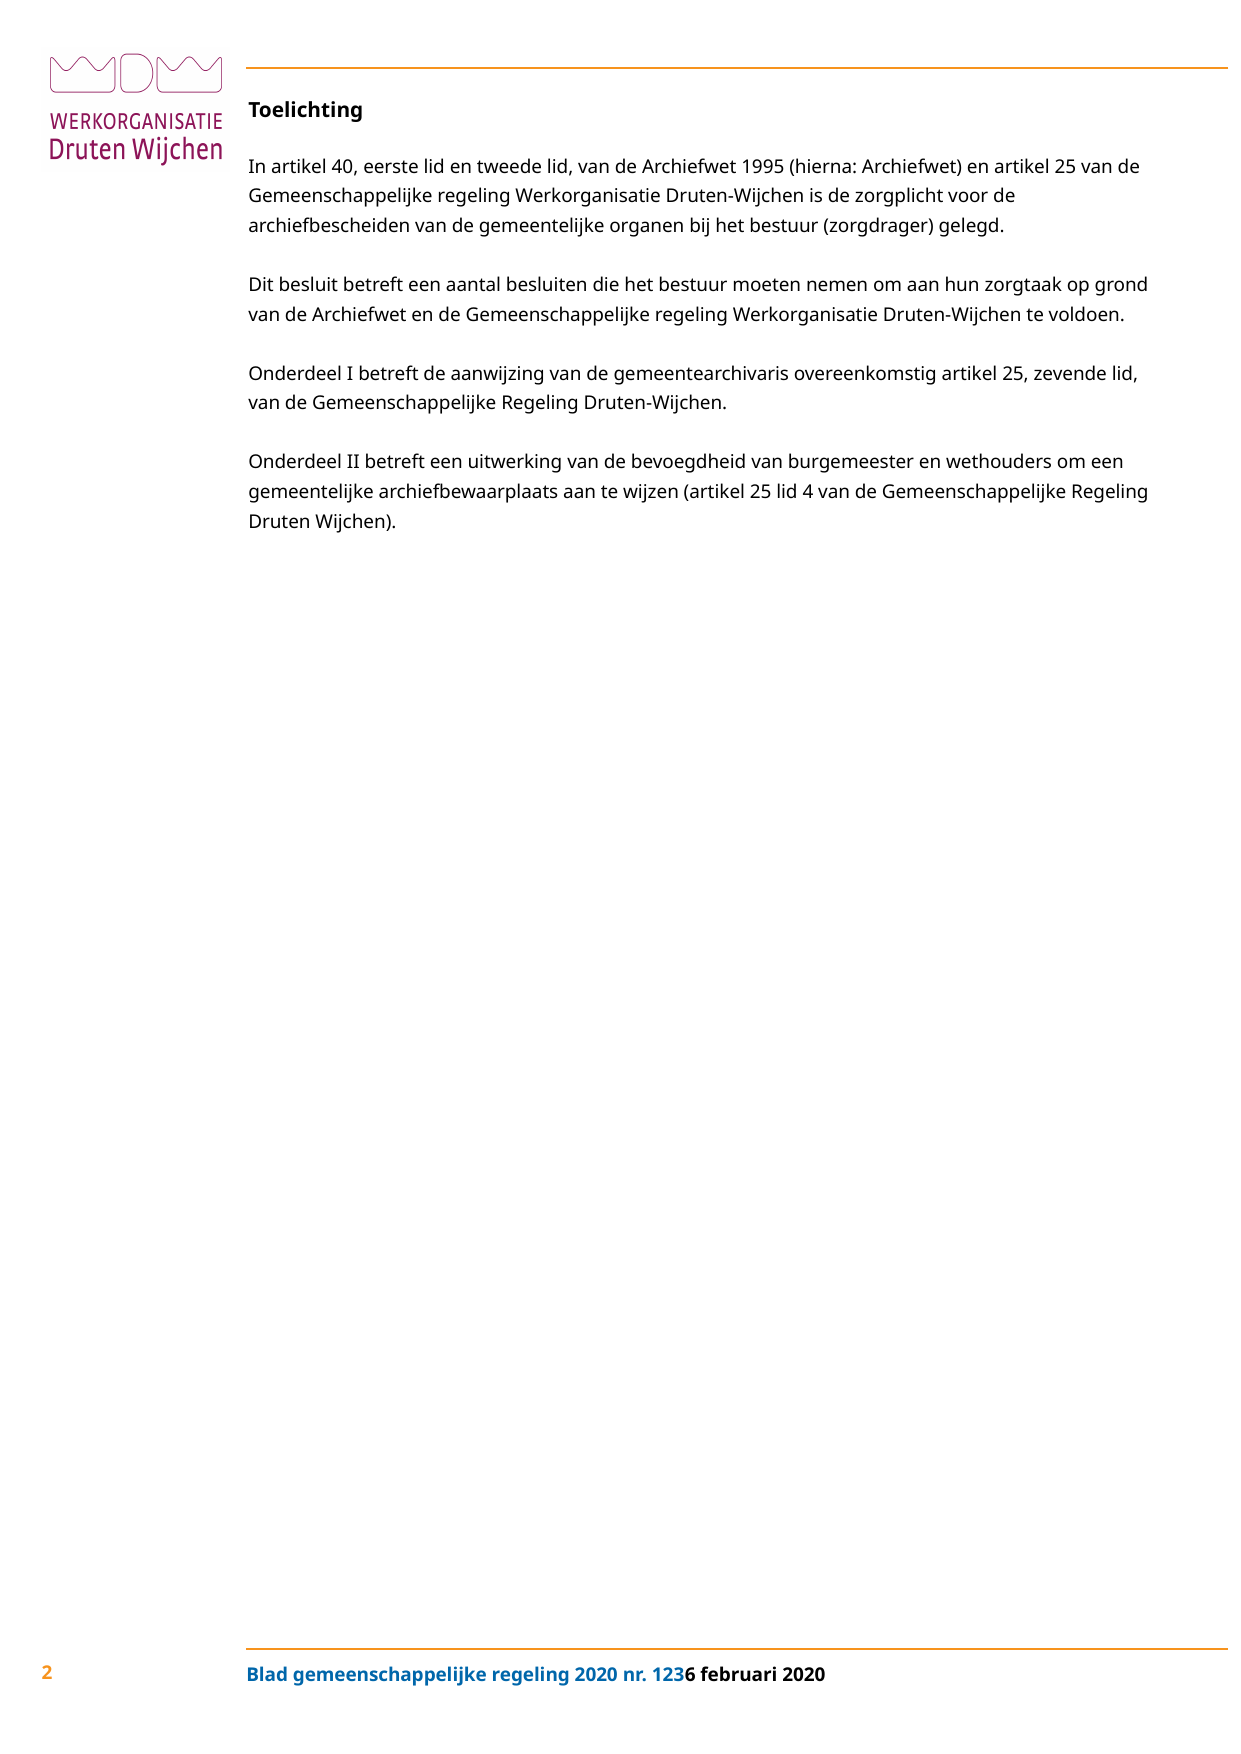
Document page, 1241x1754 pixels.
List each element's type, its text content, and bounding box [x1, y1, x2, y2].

text In artikel 40, eerste lid en tweede lid, van de Archiefwet 1995 (hierna: Archiefwet) en artikel 25 van de Gemeenschappelijke regeling Werkorganisatie Druten-Wijchen is de zorgplicht voor de archiefbescheiden van de gemeentelijke organen bij het bestuur (zorgdrager) gelegd. [248, 153, 1152, 238]
text Dit besluit betreft een aantal besluiten die het bestuur moeten nemen om aan hun zorgtaak op grond van de Archiefwet en de Gemeenschappelijke regeling Werkorganisatie Druten-Wijchen te voldoen. [248, 271, 1152, 327]
text Onderdeel I betreft de aanwijzing van de gemeentearchivaris overeenkomstig artikel 25, zevende lid, van de Gemeenschappelijke Regeling Druten-Wijchen. [248, 360, 1152, 415]
text Toelichting [248, 95, 1152, 123]
picture [41, 47, 231, 172]
text Onderdeel II betreft een uitwerking van de bevoegdheid van burgemeester en wethouders om een gemeentelijke archiefbewaarplaats aan te wijzen (artikel 25 lid 4 van de Gemeenschappelijke Regeling Druten Wijchen). [248, 449, 1152, 534]
